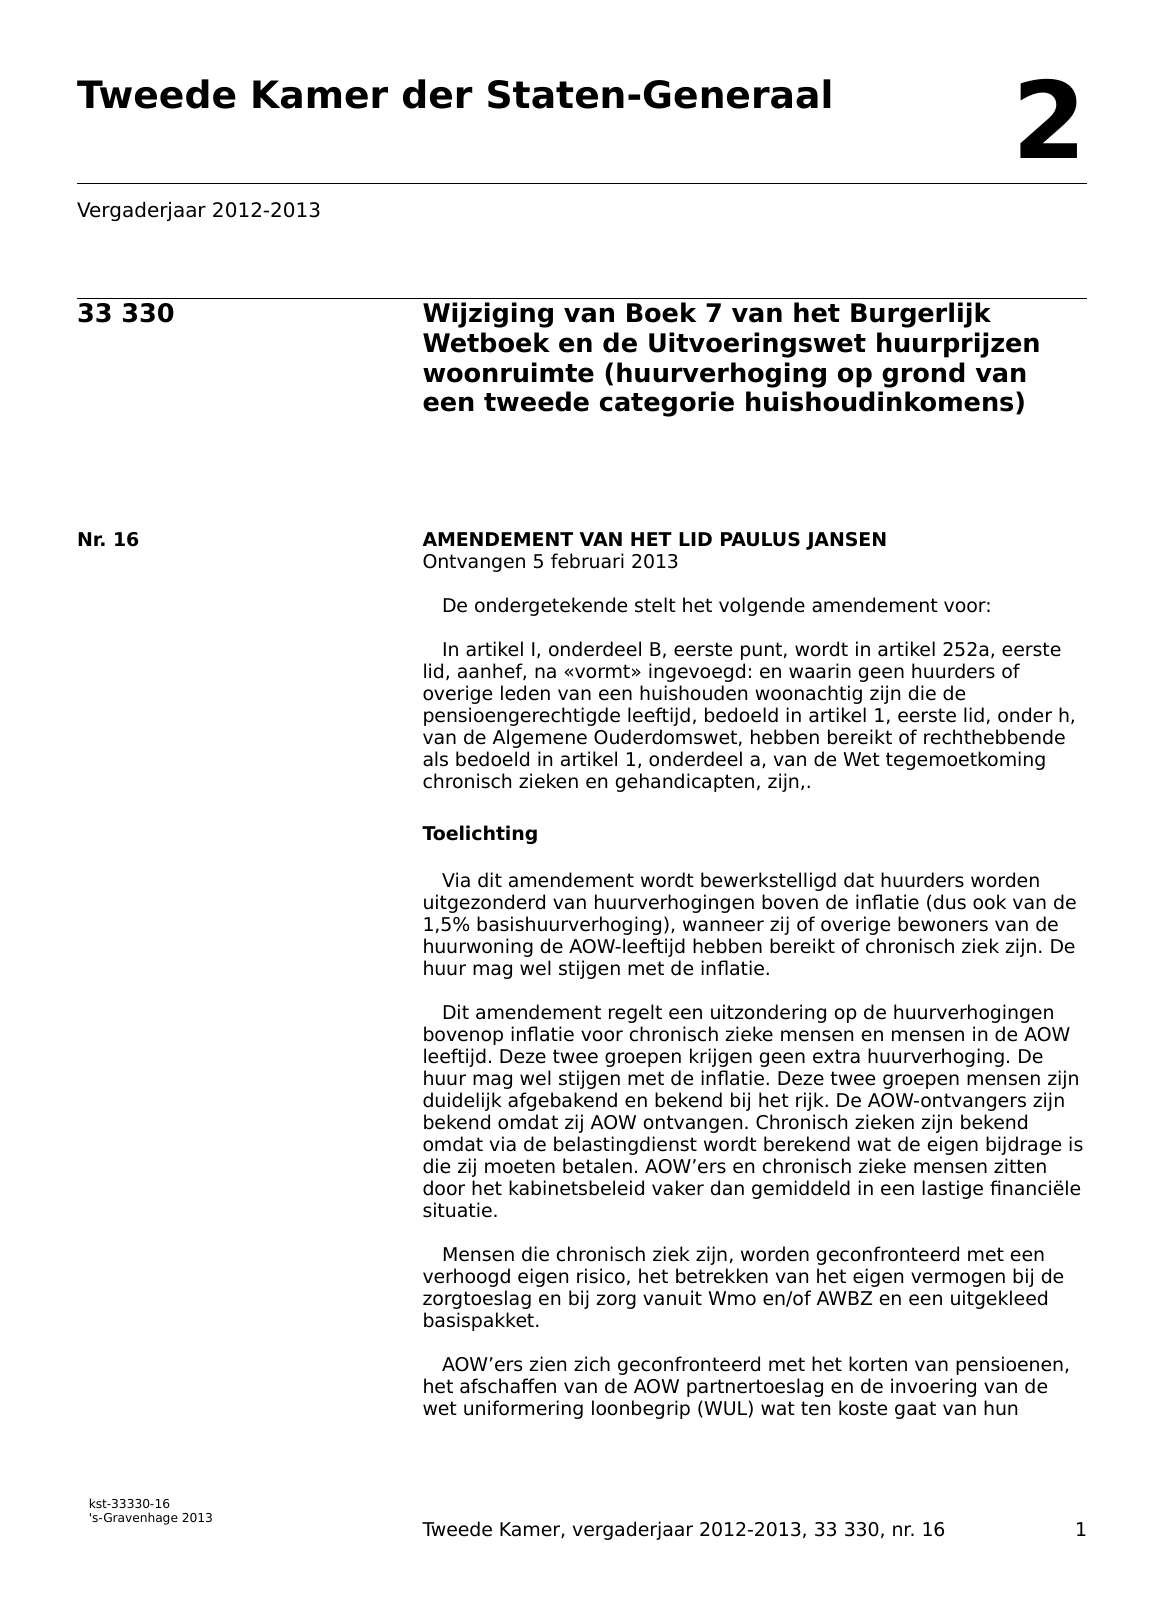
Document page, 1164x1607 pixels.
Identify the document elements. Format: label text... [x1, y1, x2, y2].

text Mensen die chronisch ziek zijn, worden geconfronteerd met een verhoogd eigen risico, het betrekken van het eigen vermogen bij de zorgtoeslag en bij zorg vanuit Wmo en/of AWBZ en een uitgekleed basispakket. [422, 1244, 1087, 1332]
table_header Tweede Kamer der Staten-Generaal [77, 59, 886, 183]
text kst-33330-16 [88, 1497, 323, 1511]
text In artikel I, onderdeel B, eerste punt, wordt in artikel 252a, eerste lid, aanhef, na «vormt» ingevoegd: en waarin geen huurders of overige leden van een huishouden woonachtig zijn die de pensioengerechtigde leeftijd, bedoeld in artikel 1, eerste lid, onder h, van de Algemene Ouderdomswet, hebben bereikt of rechthebbende als bedoeld in artikel 1, onderdeel a, van de Wet tegemoetkoming chronisch zieken en gehandicapten, zijn,. [422, 639, 1087, 793]
subtitle Nr. 16 AMENDEMENT VAN HET LID PAULUS JANSEN [77, 529, 1087, 551]
subtitle 33 330 Wijziging van Boek 7 van het Burgerlijk Wetboek en de Uitvoeringswet huurprijzen woonruimte (huurverhoging op grond van een tweede categorie huishoudinkomens) [77, 299, 1087, 418]
subtitle Toelichting [422, 823, 1087, 845]
text Ontvangen 5 februari 2013 [422, 551, 1087, 573]
text 's-Gravenhage 2013 [88, 1511, 323, 1525]
text Via dit amendement wordt bewerkstelligd dat huurders worden uitgezonderd van huurverhogingen boven de inflatie (dus ook van de 1,5% basishuurverhoging), wanneer zij of overige bewoners van de huurwoning de AOW-leeftijd hebben bereikt of chronisch ziek zijn. De huur mag wel stijgen met de inflatie. [422, 870, 1087, 980]
text AOW’ers zien zich geconfronteerd met het korten van pensioenen, het afschaffen van de AOW partnertoeslag en de invoering van de wet uniformering loonbegrip (WUL) wat ten koste gaat van hun [422, 1354, 1087, 1420]
text Dit amendement regelt een uitzondering op de huurverhogingen bovenop inflatie voor chronisch zieke mensen en mensen in de AOW leeftijd. Deze twee groepen krijgen geen extra huurverhoging. De huur mag wel stijgen met de inflatie. Deze twee groepen mensen zijn duidelijk afgebakend en bekend bij het rijk. De AOW-ontvangers zijn bekend omdat zij AOW ontvangen. Chronisch zieken zijn bekend omdat via de belastingdienst wordt berekend wat de eigen bijdrage is die zij moeten betalen. AOW’ers en chronisch zieke mensen zitten door het kabinetsbeleid vaker dan gemiddeld in een lastige financiële situatie. [422, 1002, 1087, 1222]
table_cell Vergaderjaar 2012-2013 [77, 184, 1087, 298]
table_header 2 [886, 59, 1087, 183]
text De ondergetekende stelt het volgende amendement voor: [422, 595, 1087, 617]
